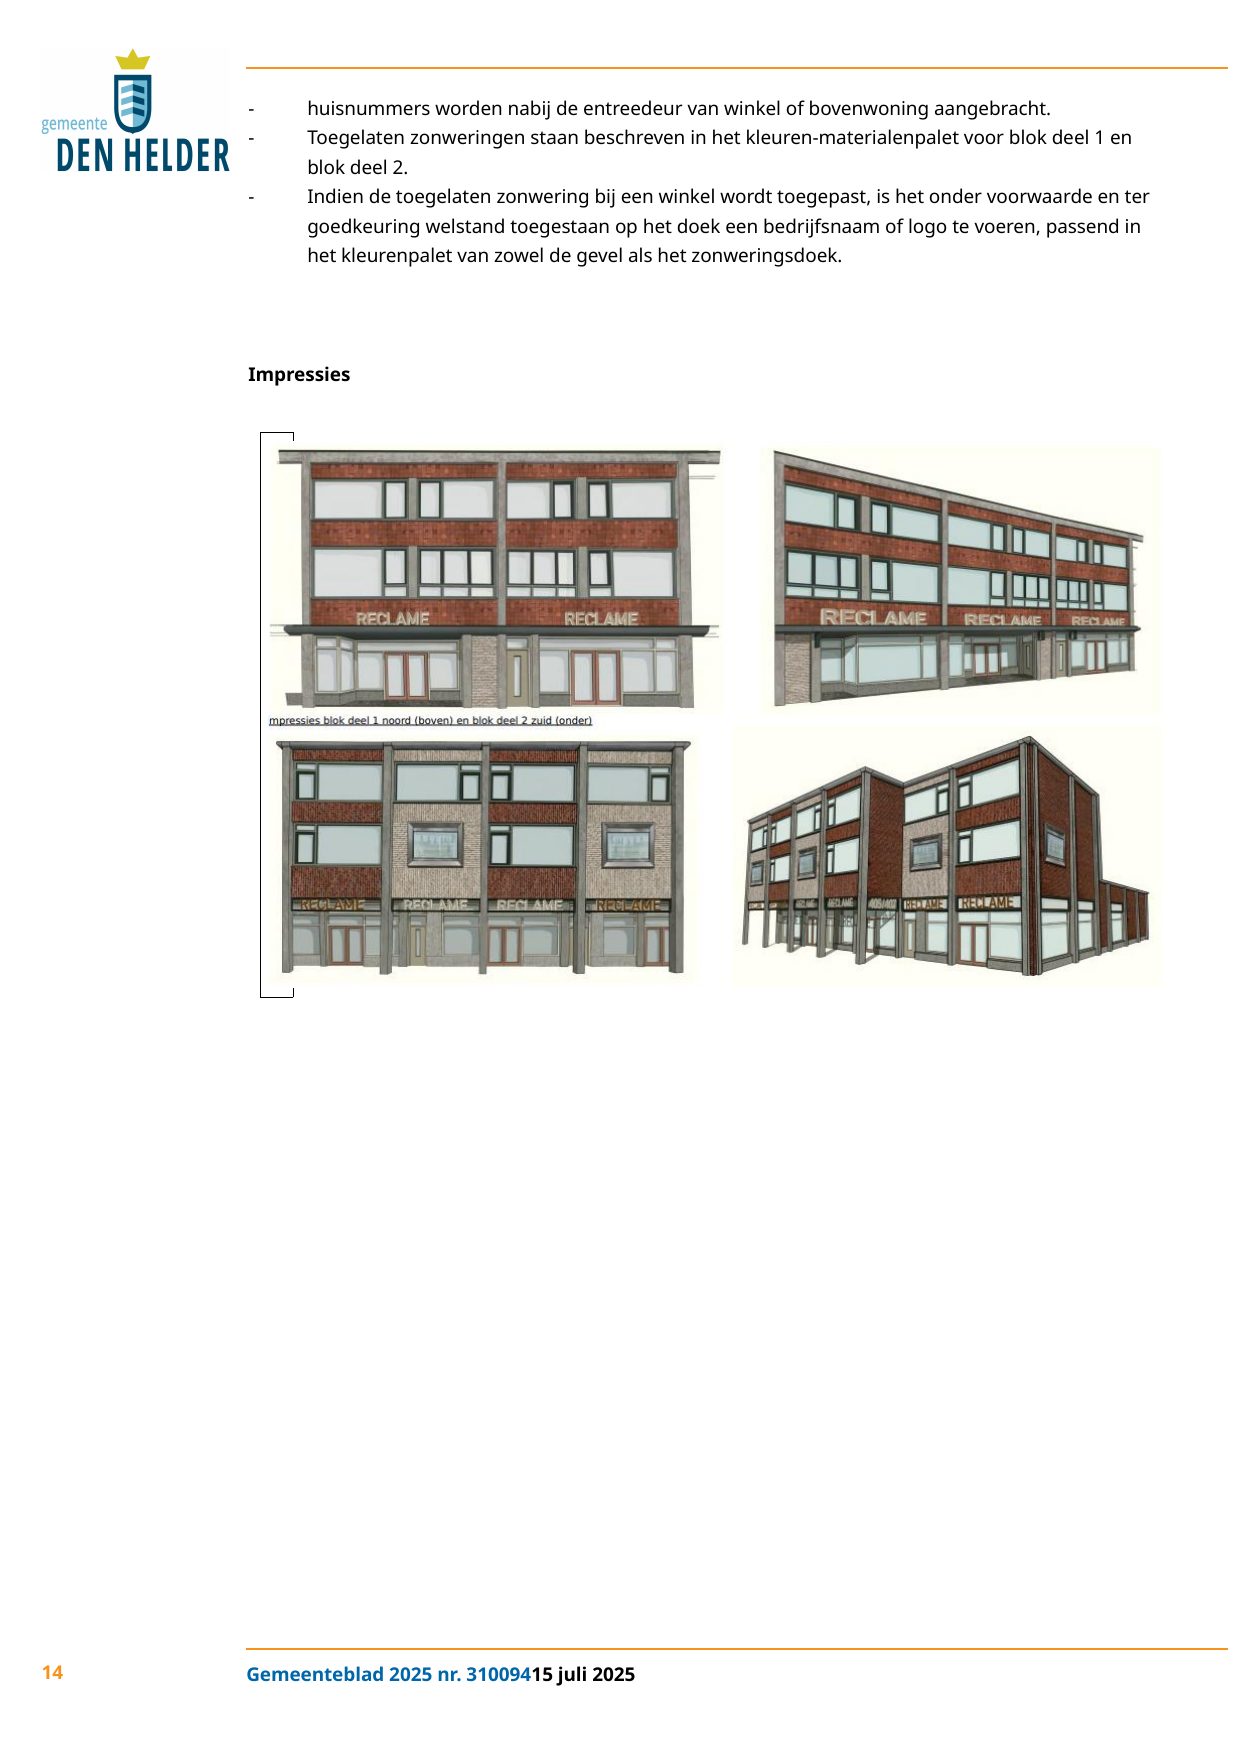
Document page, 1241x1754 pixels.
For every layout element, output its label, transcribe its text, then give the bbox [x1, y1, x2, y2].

picture [63, 144, 68, 165]
list Toegelaten zonweringen staan beschreven in het kleuren-materialenpalet voor blok deel 1 en blok deel 2. [248, 124, 1152, 180]
text Impressies [248, 361, 1152, 387]
picture [268, 441, 1173, 988]
picture [220, 160, 224, 172]
list huisnummers worden nabij de entreedeur van winkel of bovenwoning aangebracht. [248, 95, 1152, 121]
list Indien de toegelaten zonwering bij een winkel wordt toegepast, is het onder voorwaarde en ter goedkeuring welstand toegestaan op het doek een bedrijfsnaam of logo te voeren, passend in het kleurenpalet van zowel de gevel als het zonweringsdoek. [248, 183, 1152, 268]
picture [182, 144, 187, 165]
picture [41, 47, 231, 172]
picture [100, 154, 106, 172]
picture [130, 157, 135, 172]
